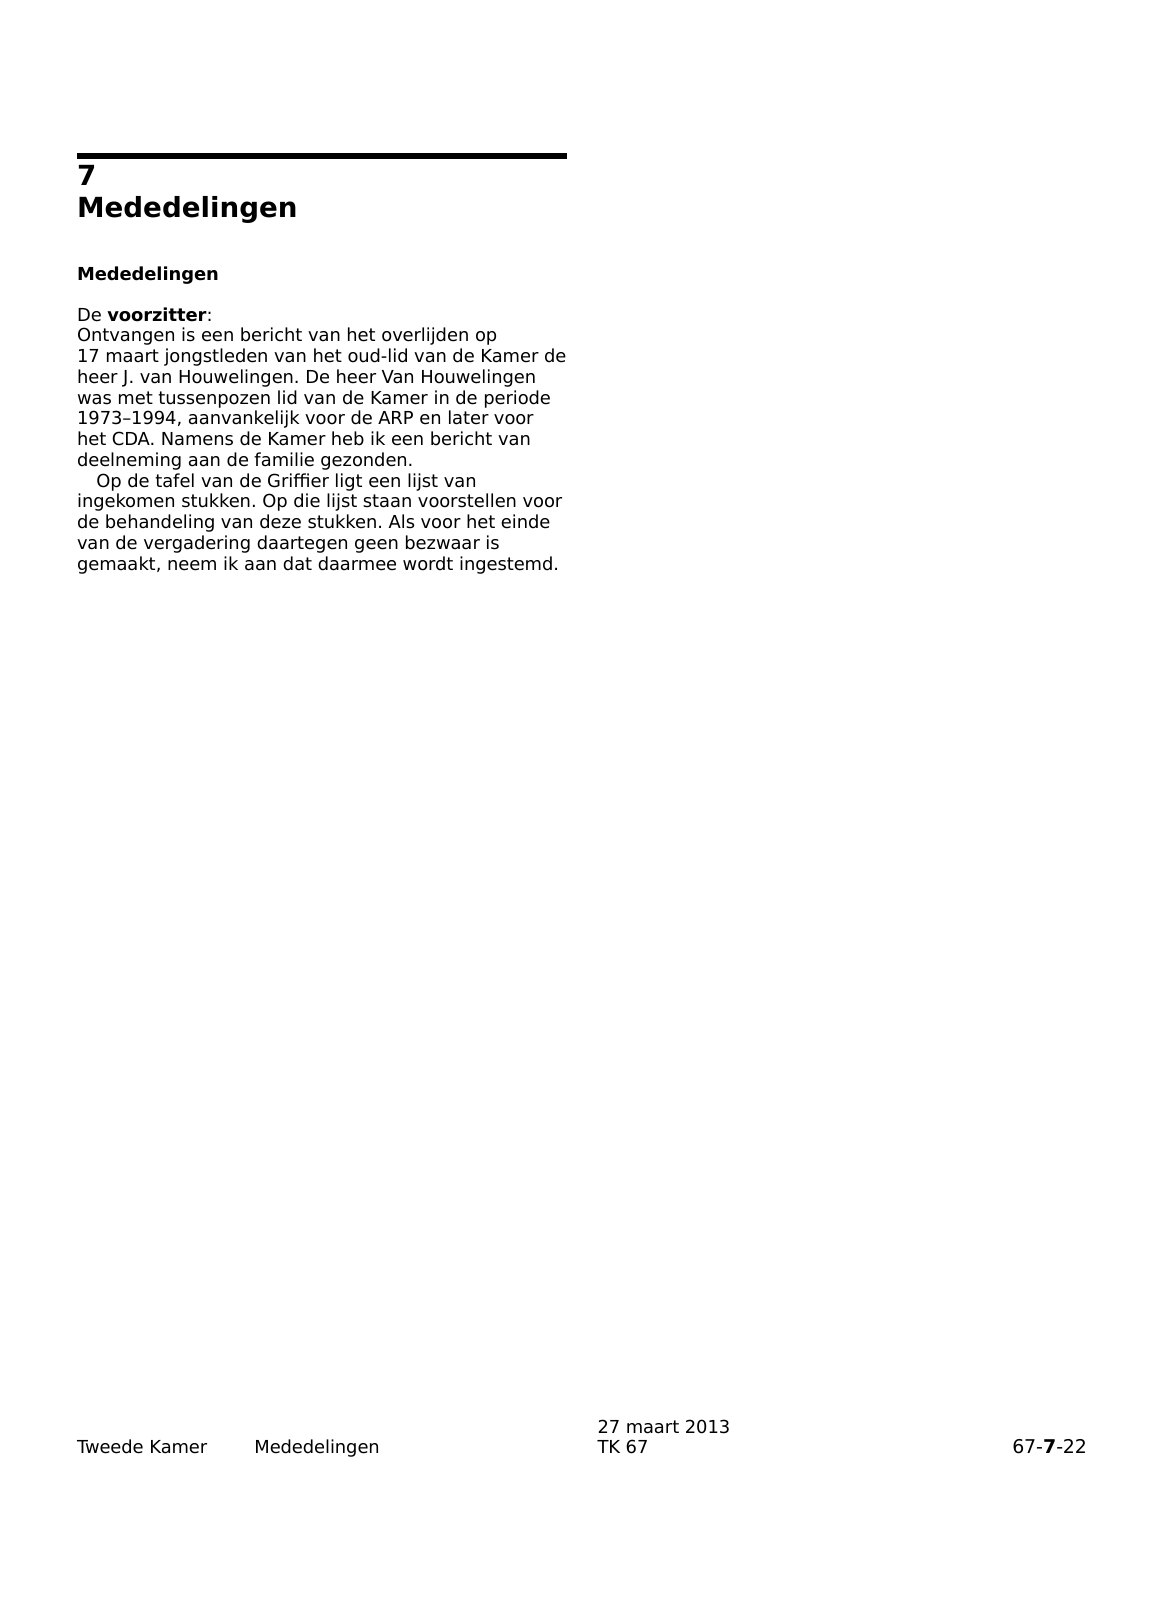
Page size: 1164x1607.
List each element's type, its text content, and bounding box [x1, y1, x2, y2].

text Op de tafel van de Griffier ligt een lijst van ingekomen stukken. Op die lijst staan voorstellen voor de behandeling van deze stukken. Als voor het einde van de vergadering daartegen geen bezwaar is gemaakt, neem ik aan dat daarmee wordt ingestemd. [77, 470, 567, 574]
text De voorzitter: [77, 304, 567, 325]
title 7 Mededelingen [77, 159, 567, 224]
text Ontvangen is een bericht van het overlijden op 17 maart jongstleden van het oud-lid van de Kamer de heer J. van Houwelingen. De heer Van Houwelingen was met tussenpozen lid van de Kamer in de periode 1973–1994, aanvankelijk voor de ARP en later voor het CDA. Namens de Kamer heb ik een bericht van deelneming aan de familie gezonden. [77, 325, 567, 470]
text Mededelingen [77, 264, 567, 284]
